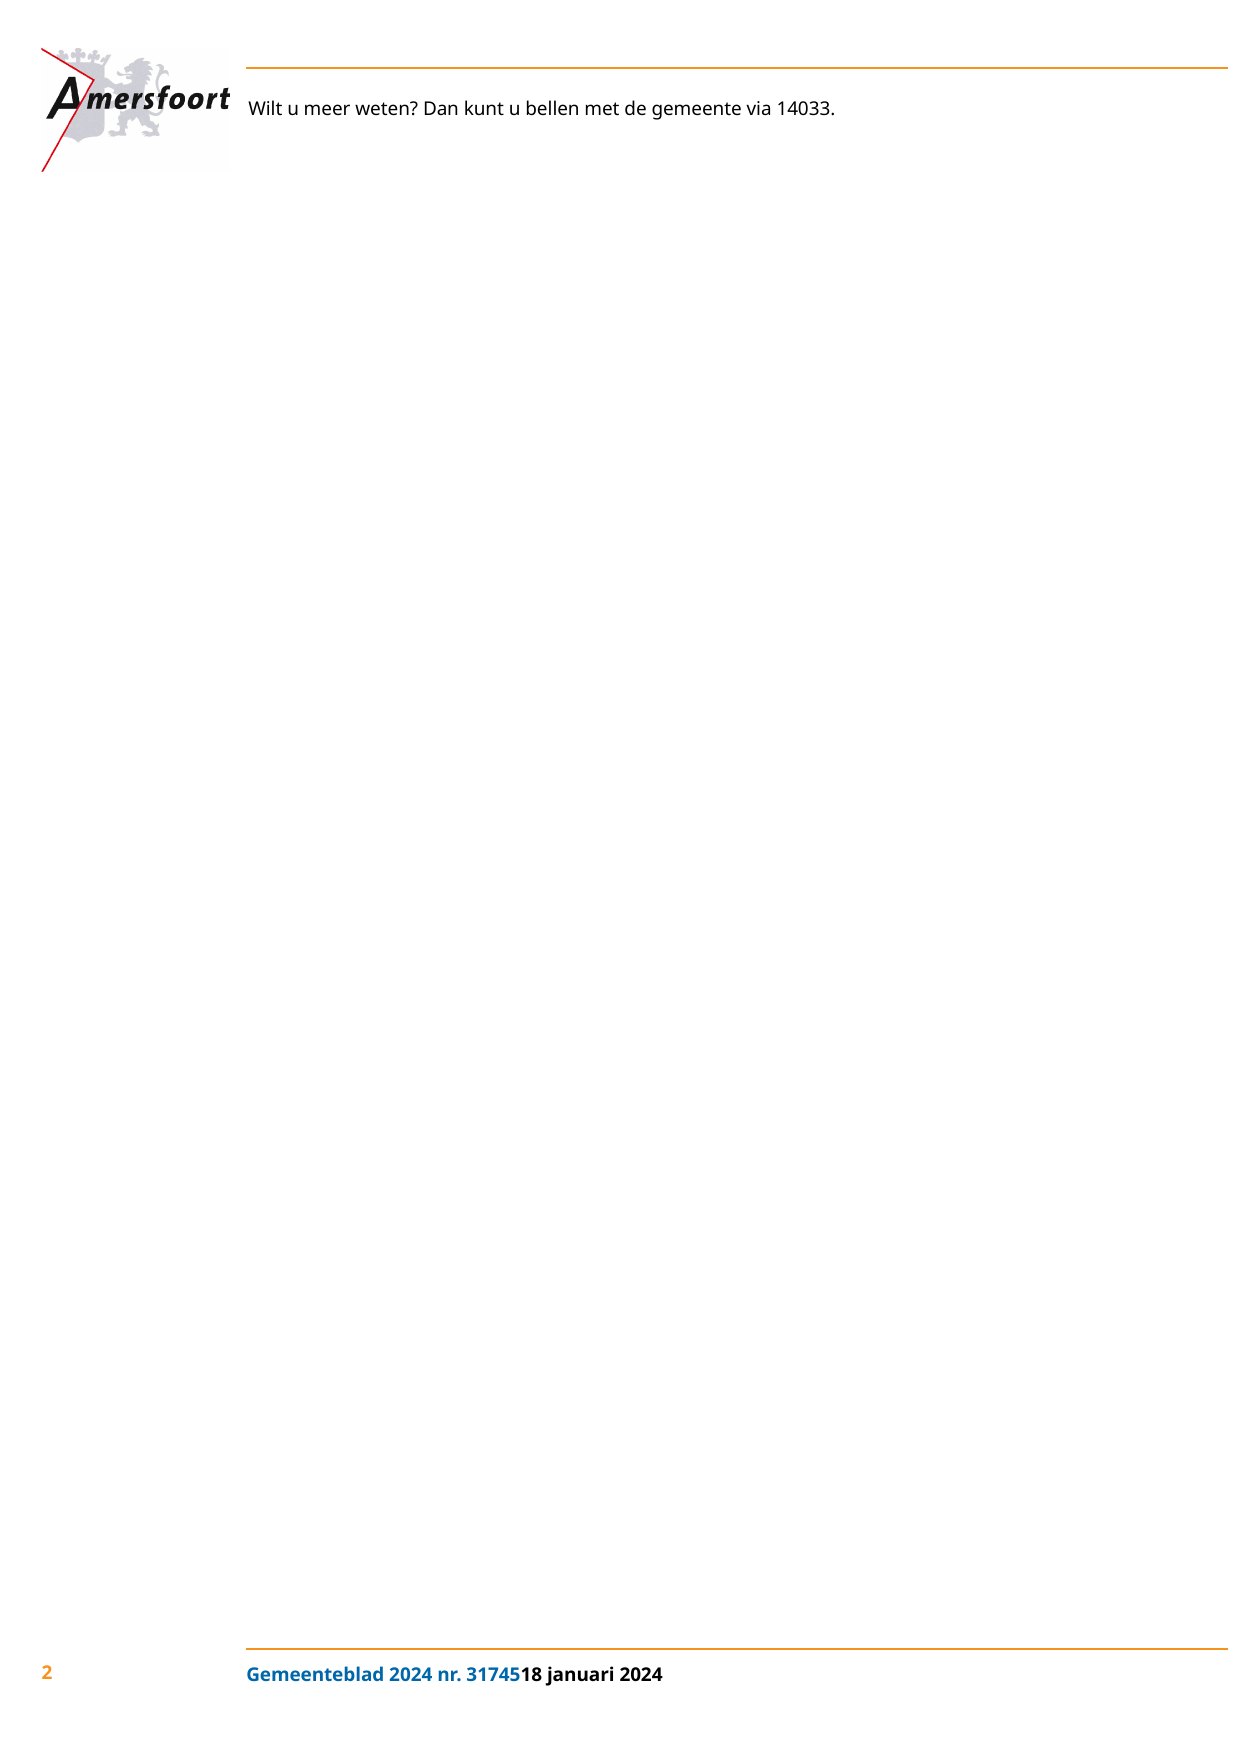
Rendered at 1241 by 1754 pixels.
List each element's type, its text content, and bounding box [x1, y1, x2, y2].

text Wilt u meer weten? Dan kunt u bellen met de gemeente via 14033. [248, 95, 1152, 121]
picture [41, 47, 231, 172]
